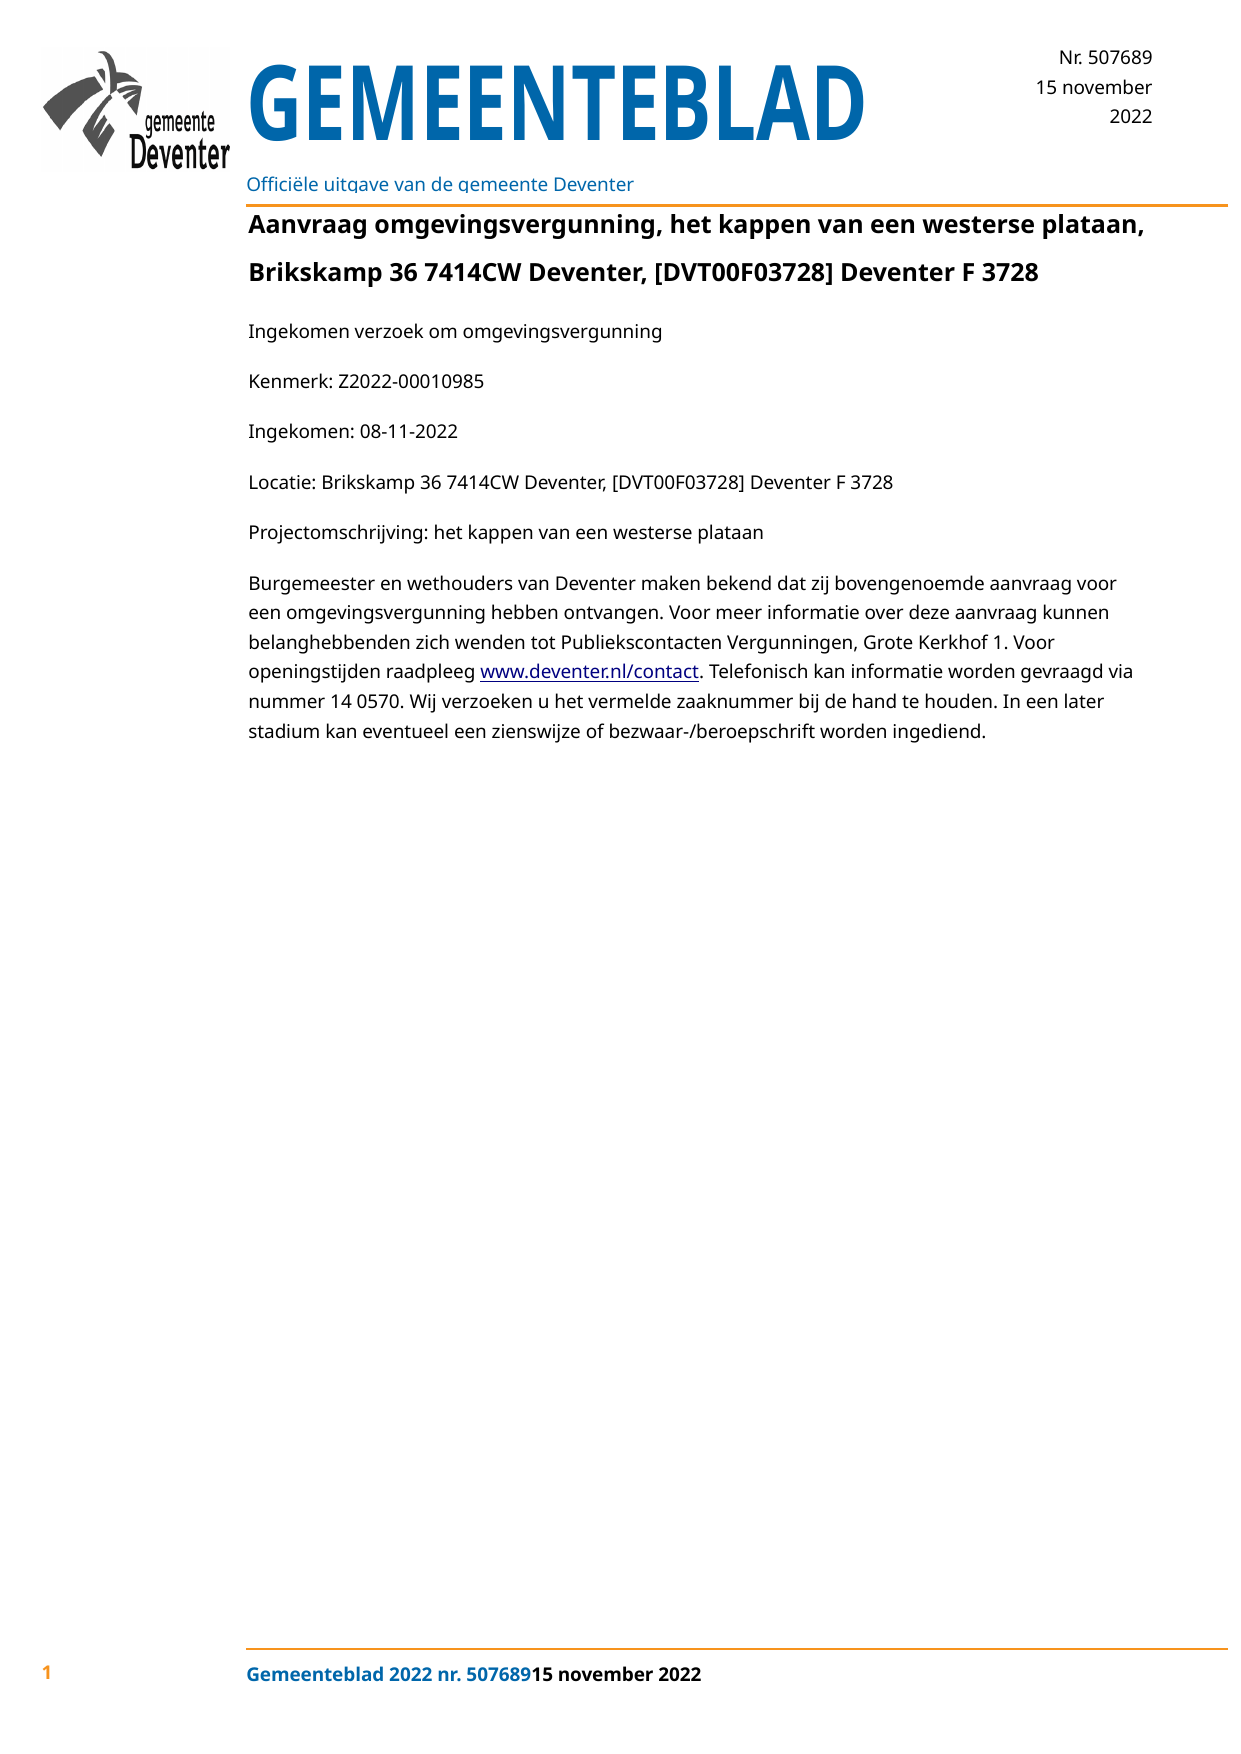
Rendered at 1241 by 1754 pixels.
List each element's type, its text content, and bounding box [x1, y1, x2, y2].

text Projectomschrijving: het kappen van een westerse plataan [248, 519, 1152, 545]
text Locatie: Brikskamp 36 7414CW Deventer, [DVT00F03728] Deventer F 3728 [248, 469, 1152, 495]
text Aanvraag omgevingsvergunning, het kappen van een westerse plataan, Brikskamp 36 7414CW Deventer, [DVT00F03728] Deventer F 3728 [248, 207, 1152, 288]
text Kenmerk: Z2022-00010985 [248, 368, 1152, 394]
text Ingekomen verzoek om omgevingsvergunning [248, 318, 1152, 344]
text Ingekomen: 08-11-2022 [248, 419, 1152, 444]
text Burgemeester en wethouders van Deventer maken bekend dat zij bovengenoemde aanvraag voor een omgevingsvergunning hebben ontvangen. Voor meer informatie over deze aanvraag kunnen belanghebbenden zich wenden tot Publiekscontacten Vergunningen, Grote Kerkhof 1. Voor openingstijden raadpleeg www.deventer.nl/contact. Telefonisch kan informatie worden gevraagd via nummer 14 0570. Wij verzoeken u het vermelde zaaknummer bij de hand te houden. In een later stadium kan eventueel een zienswijze of bezwaar-/beroepschrift worden ingediend. [248, 570, 1152, 744]
picture [41, 47, 231, 172]
